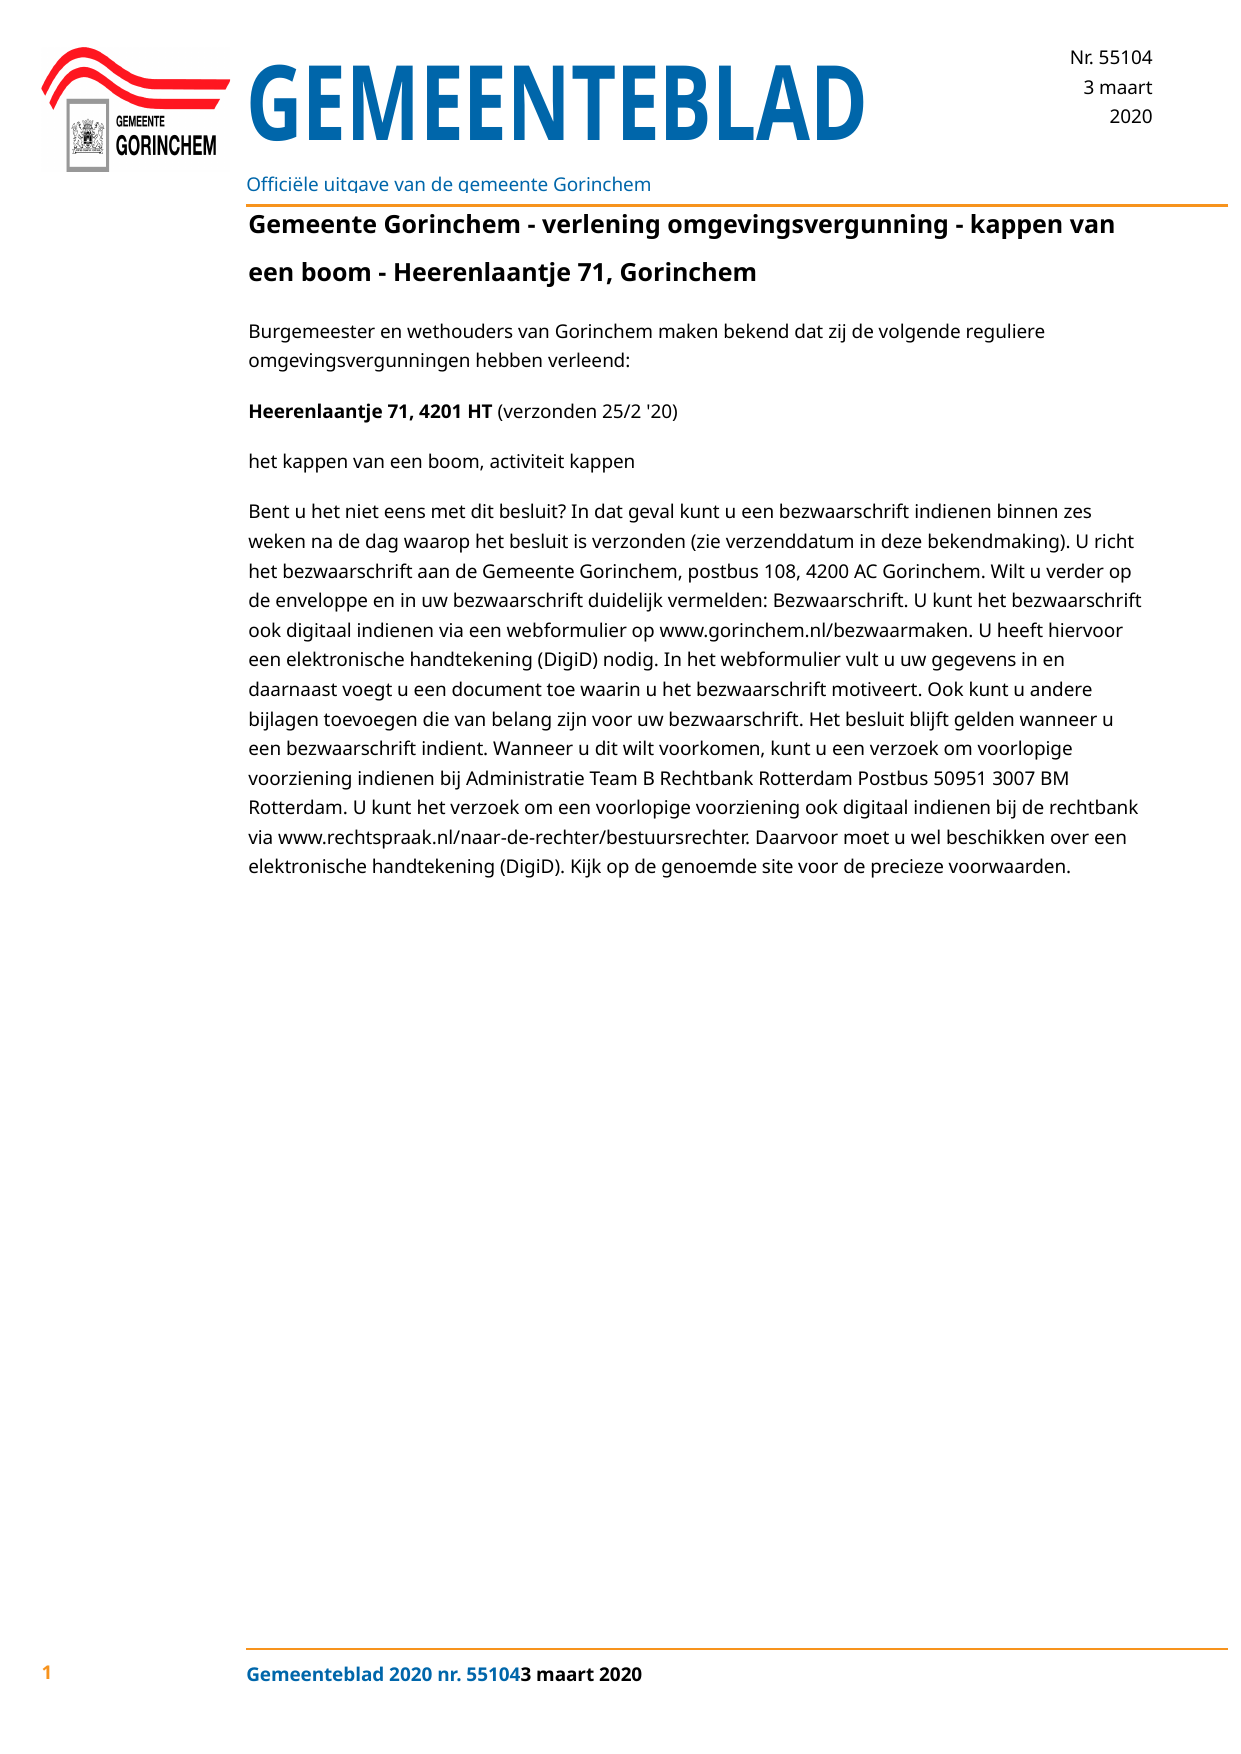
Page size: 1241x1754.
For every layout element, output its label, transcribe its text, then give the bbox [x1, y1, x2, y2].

text het kappen van een boom, activiteit kappen [248, 448, 1152, 474]
text Heerenlaantje 71, 4201 HT (verzonden 25/2 '20) [248, 398, 1152, 424]
text Bent u het niet eens met dit besluit? In dat geval kunt u een bezwaarschrift indienen binnen zes weken na de dag waarop het besluit is verzonden (zie verzenddatum in deze bekendmaking). U richt het bezwaarschrift aan de Gemeente Gorinchem, postbus 108, 4200 AC Gorinchem. Wilt u verder op de enveloppe en in uw bezwaarschrift duidelijk vermelden: Bezwaarschrift. U kunt het bezwaarschrift ook digitaal indienen via een webformulier op www.gorinchem.nl/bezwaarmaken. U heeft hiervoor een elektronische handtekening (DigiD) nodig. In het webformulier vult u uw gegevens in en daarnaast voegt u een document toe waarin u het bezwaarschrift motiveert. Ook kunt u andere bijlagen toevoegen die van belang zijn voor uw bezwaarschrift. Het besluit blijft gelden wanneer u een bezwaarschrift indient. Wanneer u dit wilt voorkomen, kunt u een verzoek om voorlopige voorziening indienen bij Administratie Team B Rechtbank Rotterdam Postbus 50951 3007 BM Rotterdam. U kunt het verzoek om een voorlopige voorziening ook digitaal indienen bij de rechtbank via www.rechtspraak.nl/naar-de-rechter/bestuursrechter. Daarvoor moet u wel beschikken over een elektronische handtekening (DigiD). Kijk op de genoemde site voor de precieze voorwaarden. [248, 499, 1152, 879]
text Gemeente Gorinchem - verlening omgevingsvergunning - kappen van een boom - Heerenlaantje 71, Gorinchem [248, 207, 1152, 288]
text Burgemeester en wethouders van Gorinchem maken bekend dat zij de volgende reguliere omgevingsvergunningen hebben verleend: [248, 318, 1152, 373]
picture [41, 47, 231, 172]
